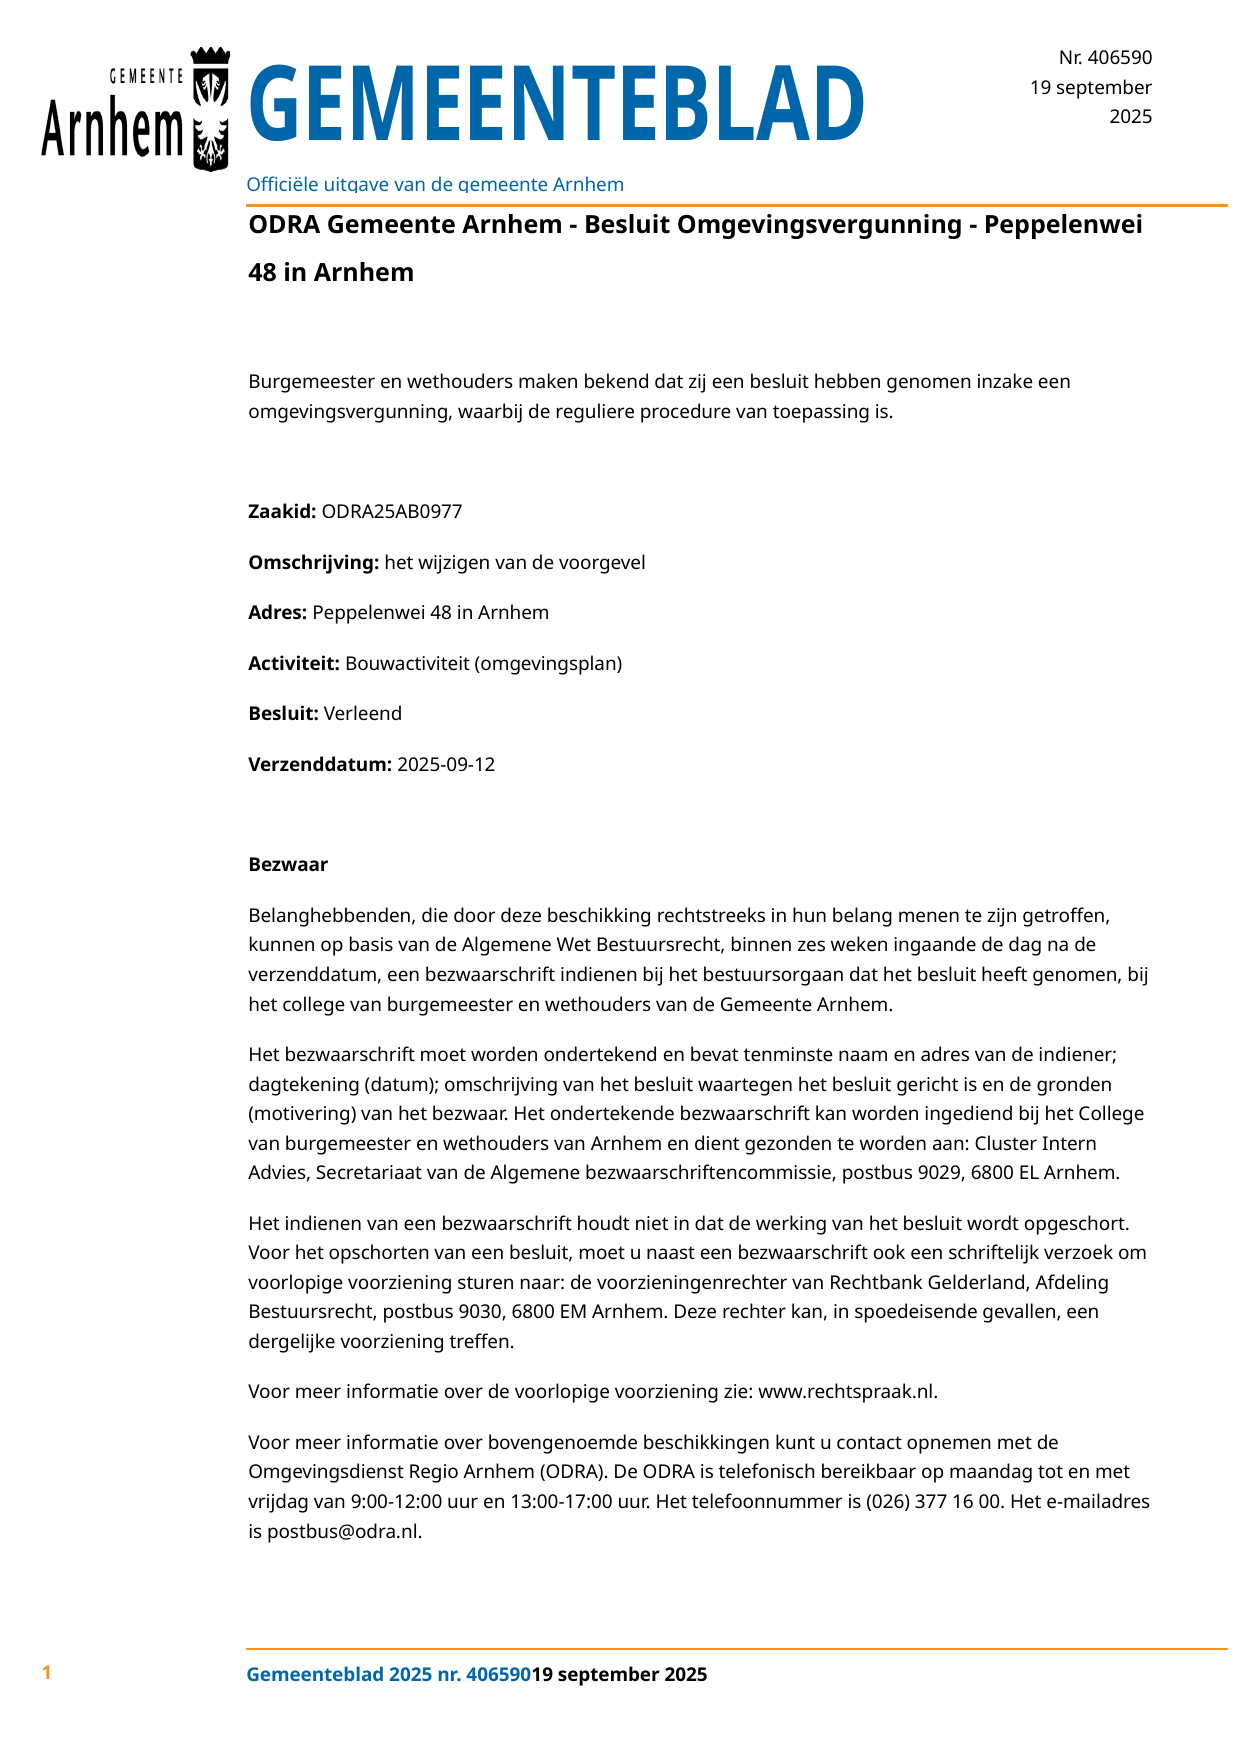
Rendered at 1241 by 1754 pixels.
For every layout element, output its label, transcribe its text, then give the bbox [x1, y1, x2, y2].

text Het bezwaarschrift moet worden ondertekend en bevat tenminste naam en adres van de indiener; dagtekening (datum); omschrijving van het besluit waartegen het besluit gericht is en de gronden (motivering) van het bezwaar. Het ondertekende bezwaarschrift kan worden ingediend bij het College van burgemeester en wethouders van Arnhem en dient gezonden te worden aan: Cluster Intern Advies, Secretariaat van de Algemene bezwaarschriftencommissie, postbus 9029, 6800 EL Arnhem. [248, 1041, 1152, 1185]
text Zaakid: ODRA25AB0977 [248, 499, 1152, 524]
text Burgemeester en wethouders maken bekend dat zij een besluit hebben genomen inzake een omgevingsvergunning, waarbij de reguliere procedure van toepassing is. [248, 368, 1152, 424]
picture [41, 47, 231, 172]
text Besluit: Verleend [248, 700, 1152, 726]
text Adres: Peppelenwei 48 in Arnhem [248, 599, 1152, 625]
text Bezwaar [248, 852, 1152, 877]
text Activiteit: Bouwactiviteit (omgevingsplan) [248, 650, 1152, 676]
text Verzenddatum: 2025-09-12 [248, 751, 1152, 777]
text Voor meer informatie over de voorlopige voorziening zie: www.rechtspraak.nl. [248, 1379, 1152, 1404]
text ODRA Gemeente Arnhem - Besluit Omgevingsvergunning - Peppelenwei 48 in Arnhem [248, 207, 1152, 288]
text Het indienen van een bezwaarschrift houdt niet in dat de werking van het besluit wordt opgeschort. Voor het opschorten van een besluit, moet u naast een bezwaarschrift ook een schriftelijk verzoek om voorlopige voorziening sturen naar: de voorzieningenrechter van Rechtbank Gelderland, Afdeling Bestuursrecht, postbus 9030, 6800 EM Arnhem. Deze rechter kan, in spoedeisende gevallen, een dergelijke voorziening treffen. [248, 1210, 1152, 1354]
text Belanghebbenden, die door deze beschikking rechtstreeks in hun belang menen te zijn getroffen, kunnen op basis van de Algemene Wet Bestuursrecht, binnen zes weken ingaande de dag na de verzenddatum, een bezwaarschrift indienen bij het bestuursorgaan dat het besluit heeft genomen, bij het college van burgemeester en wethouders van de Gemeente Arnhem. [248, 902, 1152, 1017]
text Omschrijving: het wijzigen van de voorgevel [248, 549, 1152, 575]
text Voor meer informatie over bovengenoemde beschikkingen kunt u contact opnemen met de Omgevingsdienst Regio Arnhem (ODRA). De ODRA is telefonisch bereikbaar op maandag tot en met vrijdag van 9:00-12:00 uur en 13:00-17:00 uur. Het telefoonnummer is (026) 377 16 00. Het e-mailadres is postbus@odra.nl. [248, 1429, 1152, 1544]
